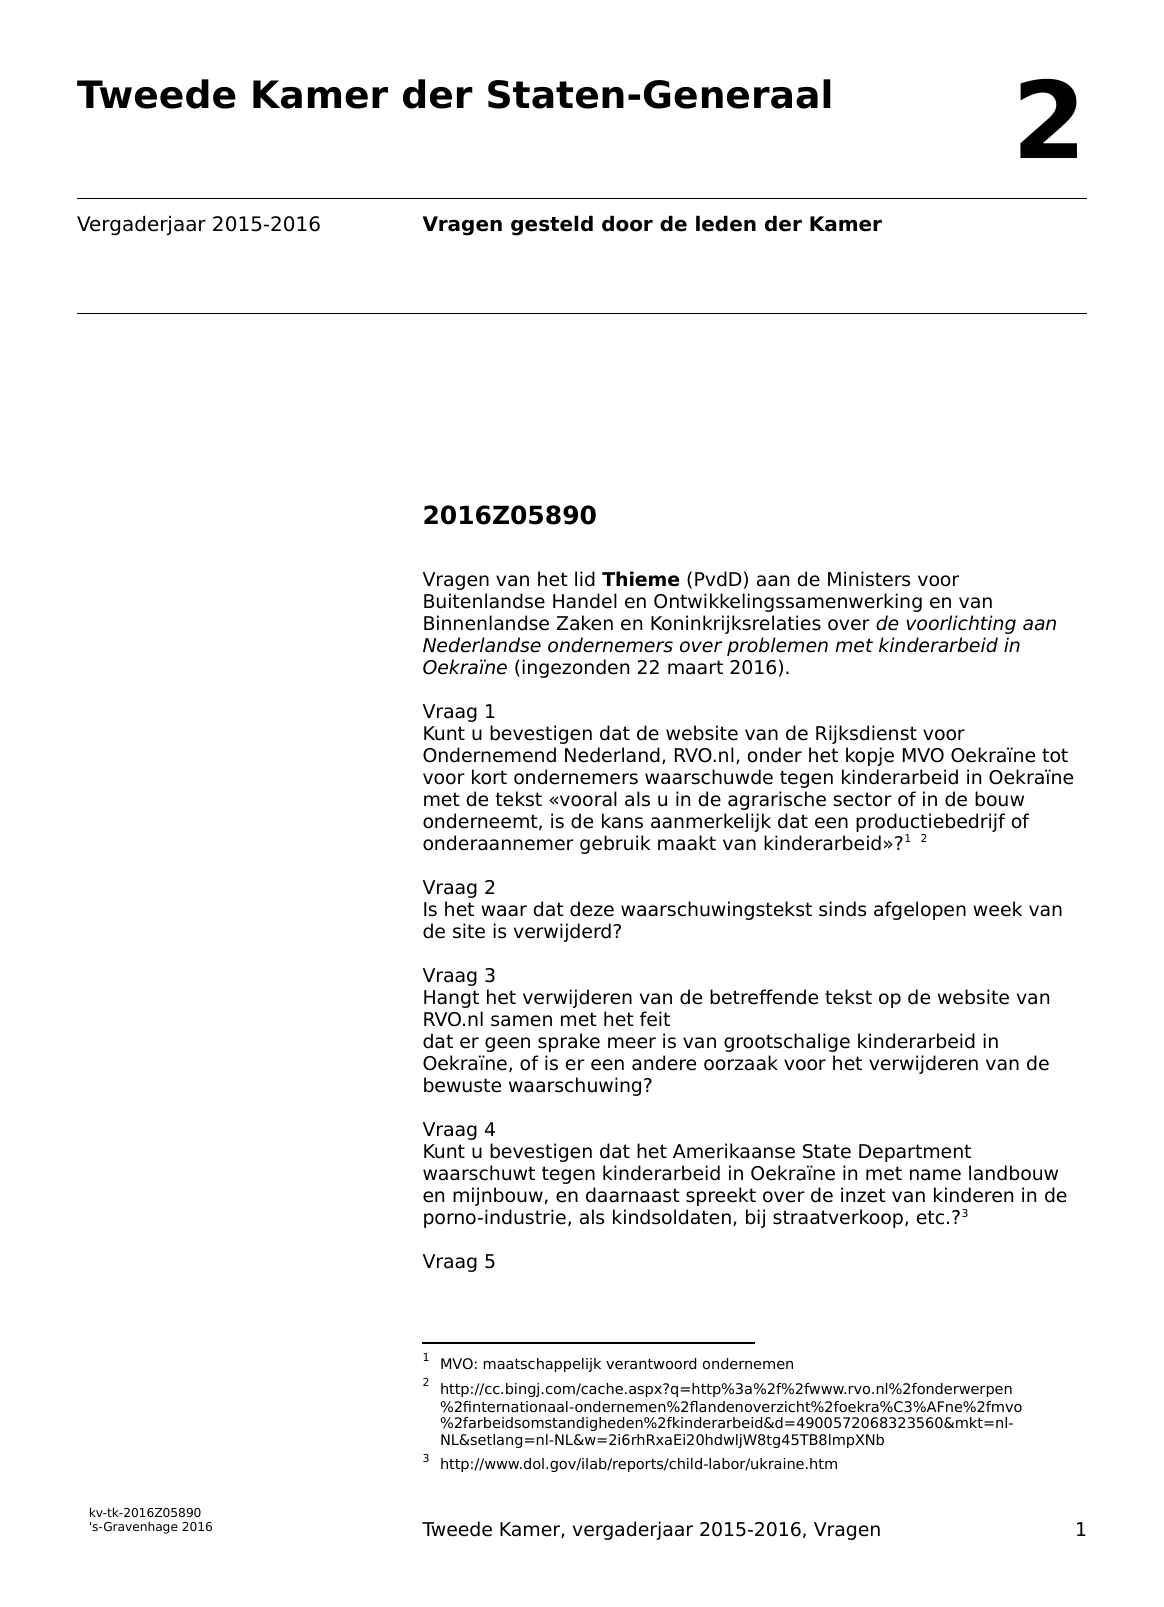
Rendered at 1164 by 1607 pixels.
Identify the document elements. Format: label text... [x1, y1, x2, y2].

text dat er geen sprake meer is van grootschalige kinderarbeid in Oekraïne, of is er een andere oorzaak voor het verwijderen van de bewuste waarschuwing? [422, 1031, 1087, 1097]
text Vraag 3 [422, 965, 1087, 987]
text Vraag 5 [422, 1251, 1087, 1273]
table_cell Vergaderjaar 2015-2016 [77, 199, 422, 313]
text kv-tk-2016Z05890 [88, 1506, 323, 1520]
text Hangt het verwijderen van de betreffende tekst op de website van RVO.nl samen met het feit [422, 987, 1087, 1031]
text Kunt u bevestigen dat het Amerikaanse State Department waarschuwt tegen kinderarbeid in Oekraïne in met name landbouw en mijnbouw, en daarnaast spreekt over de inzet van kinderen in de porno-industrie, als kindsoldaten, bij straatverkoop, etc.? [422, 1141, 1087, 1229]
text Vragen van het lid Thieme (PvdD) aan de Ministers voor Buitenlandse Handel en Ontwikkelingssamenwerking en van Binnenlandse Zaken en Koninkrijksrelaties over de voorlichting aan Nederlandse ondernemers over problemen met kinderarbeid in Oekraïne (ingezonden 22 maart 2016). [422, 569, 1087, 679]
text http://cc.bingj.com/cache.aspx?q=http%3a%2f%2fwww.rvo.nl%2fonderwerpen%2finternationaal-ondernemen%2flandenoverzicht%2foekra%C3%AFne%2fmvo%2farbeidsomstandigheden%2fkinderarbeid&d=4900572068323560&mkt=nl-NL&setlang=nl-NL&w=2i6rhRxaEi20hdwljW8tg45TB8lmpXNb [422, 1377, 1087, 1449]
table_header Tweede Kamer der Staten-Generaal [77, 59, 886, 198]
text MVO: maatschappelijk verantwoord ondernemen [422, 1352, 1087, 1374]
text Vraag 4 [422, 1119, 1087, 1141]
text Is het waar dat deze waarschuwingstekst sinds afgelopen week van de site is verwijderd? [422, 899, 1087, 943]
text 's-Gravenhage 2016 [88, 1520, 323, 1534]
text Vraag 2 [422, 877, 1087, 899]
table_header 2 [886, 59, 1087, 198]
text Kunt u bevestigen dat de website van de Rijksdienst voor Ondernemend Nederland, RVO.nl, onder het kopje MVO Oekraïne tot voor kort ondernemers waarschuwde tegen kinderarbeid in Oekraïne met de tekst «vooral als u in de agrarische sector of in de bouw onderneemt, is de kans aanmerkelijk dat een productiebedrijf of onderaannemer gebruik maakt van kinderarbeid»? [422, 723, 1087, 855]
table_cell Vragen gesteld door de leden der Kamer [422, 199, 1087, 313]
text Vraag 1 [422, 701, 1087, 723]
text http://www.dol.gov/ilab/reports/child-labor/ukraine.htm [422, 1452, 1087, 1474]
text 2016Z05890 [422, 501, 1087, 531]
